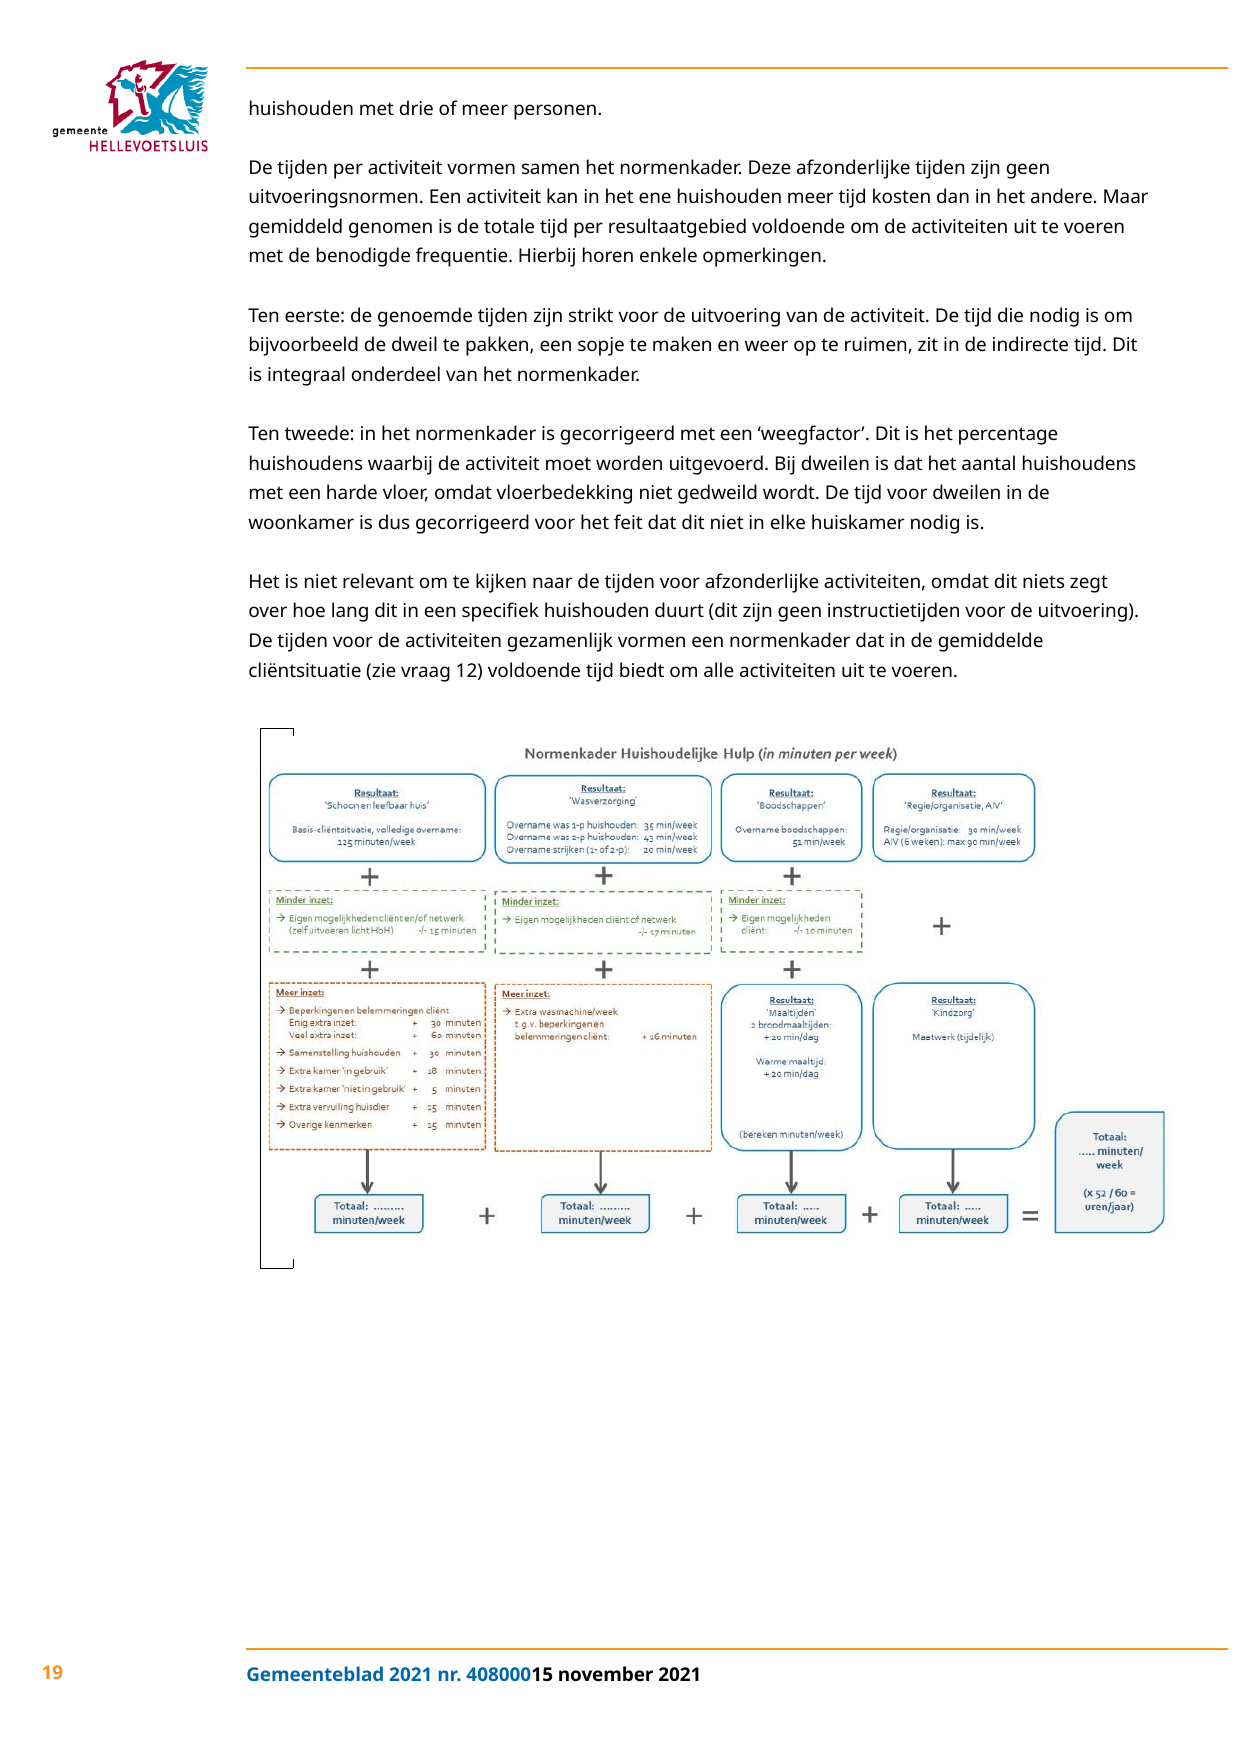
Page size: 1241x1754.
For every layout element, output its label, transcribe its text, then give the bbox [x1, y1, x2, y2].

text De tijden per activiteit vormen samen het normenkader. Deze afzonderlijke tijden zijn geen uitvoeringsnormen. Een activiteit kan in het ene huishouden meer tijd kosten dan in het andere. Maar gemiddeld genomen is de totale tijd per resultaatgebied voldoende om de activiteiten uit te voeren met de benodigde frequentie. Hierbij horen enkele opmerkingen. [248, 154, 1152, 268]
text Ten eerste: de genoemde tijden zijn strikt voor de uitvoering van de activiteit. De tijd die nodig is om bijvoorbeeld de dweil te pakken, een sopje te maken en weer op te ruimen, zit in de indirecte tijd. Dit is integraal onderdeel van het normenkader. [248, 302, 1152, 387]
text Het is niet relevant om te kijken naar de tijden voor afzonderlijke activiteiten, omdat dit niets zegt over hoe lang dit in een specifiek huishouden duurt (dit zijn geen instructietijden voor de uitvoering). De tijden voor de activiteiten gezamenlijk vormen een normenkader dat in de gemiddelde cliëntsituatie (zie vraag 12) voldoende tijd biedt om alle activiteiten uit te voeren. [248, 568, 1152, 683]
picture [41, 47, 231, 172]
text huishouden met drie of meer personen. [248, 95, 1152, 121]
picture [268, 736, 1173, 1259]
text Ten tweede: in het normenkader is gecorrigeerd met een ‘weegfactor’. Dit is het percentage huishoudens waarbij de activiteit moet worden uitgevoerd. Bij dweilen is dat het aantal huishoudens met een harde vloer, omdat vloerbedekking niet gedweild wordt. De tijd voor dweilen in de woonkamer is dus gecorrigeerd voor het feit dat dit niet in elke huiskamer nodig is. [248, 420, 1152, 535]
